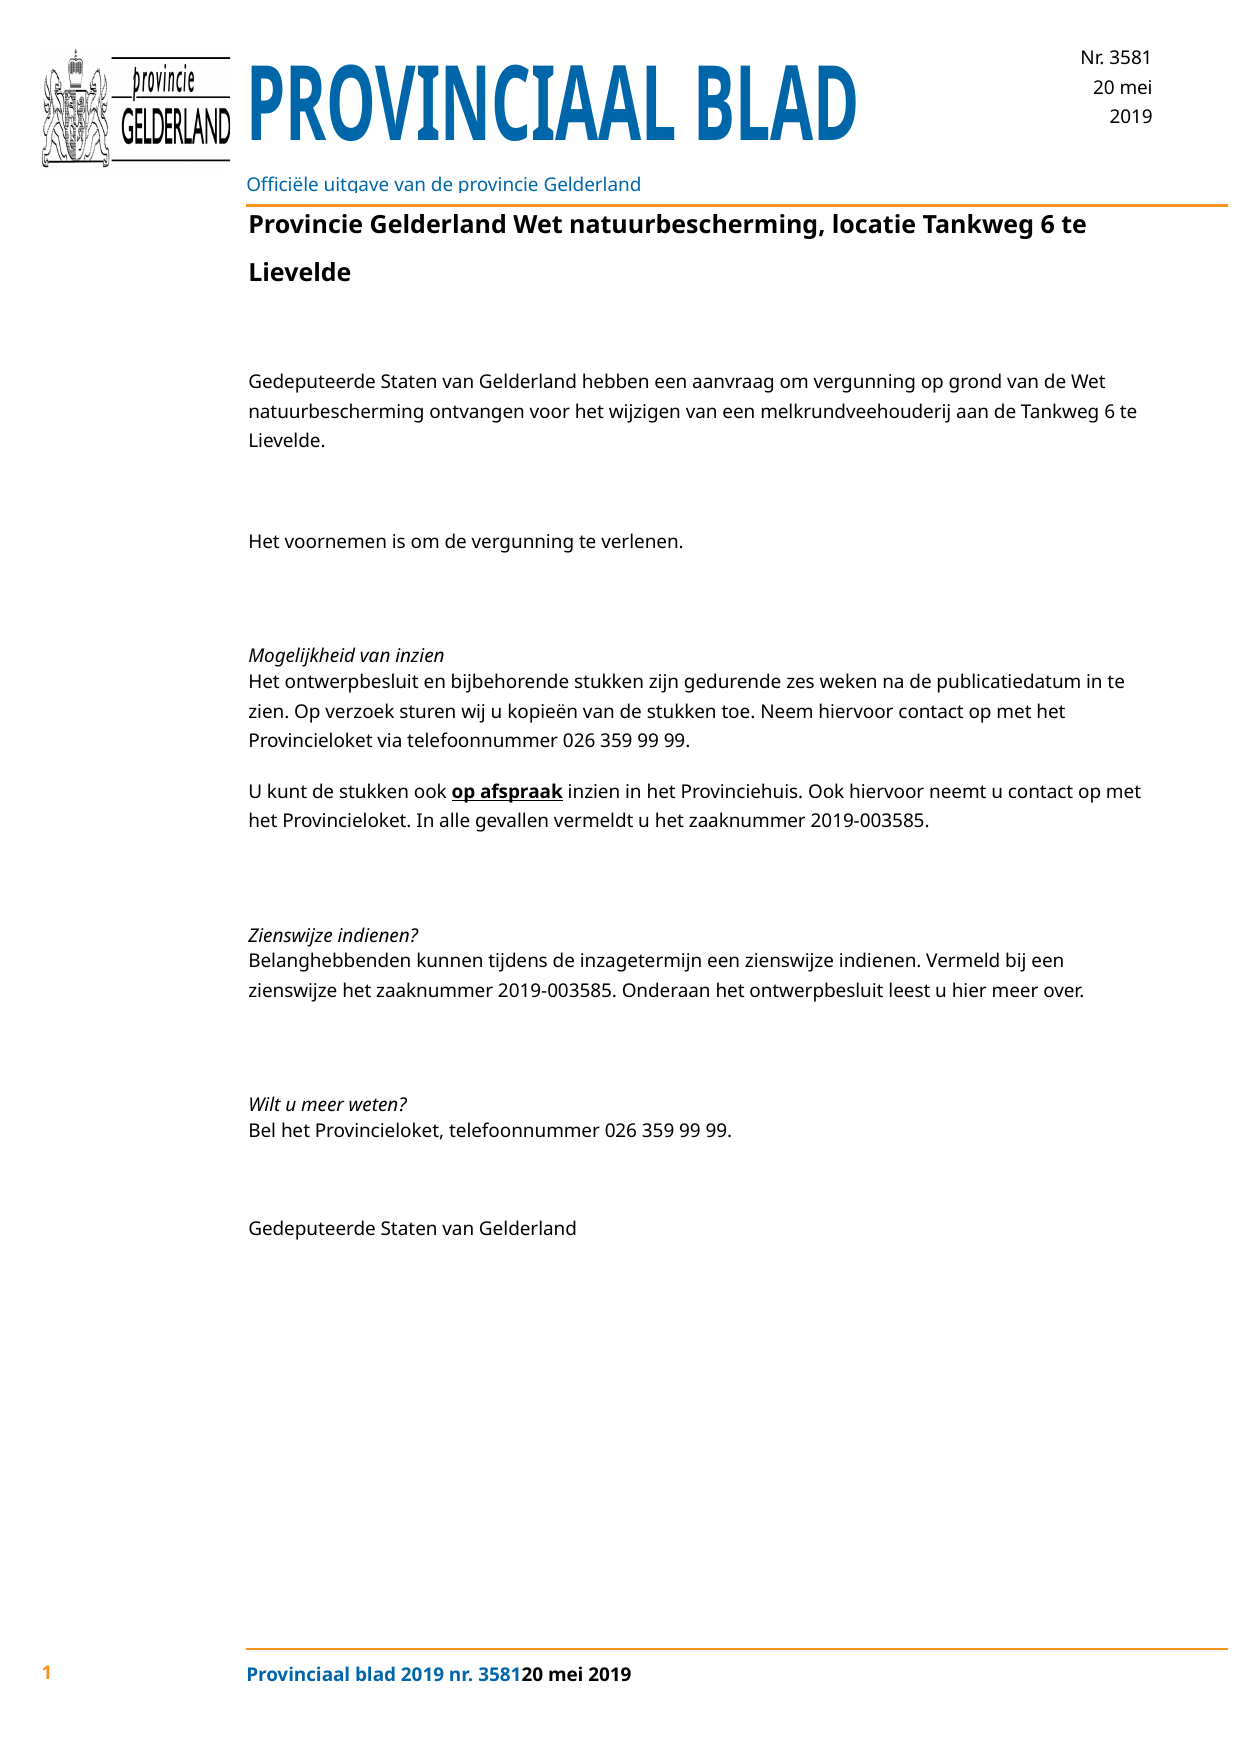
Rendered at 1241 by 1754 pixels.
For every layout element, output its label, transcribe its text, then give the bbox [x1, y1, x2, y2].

text U kunt de stukken ook op afspraak inzien in het Provinciehuis. Ook hiervoor neemt u contact op met het Provincieloket. In alle gevallen vermeldt u het zaaknummer 2019-003585. [248, 778, 1152, 833]
text Zienswijze indienen? [248, 922, 1152, 948]
text Mogelijkheid van inzien [248, 643, 1152, 668]
text Gedeputeerde Staten van Gelderland [248, 1216, 1152, 1241]
text Wilt u meer weten? [248, 1092, 1152, 1117]
text Het voornemen is om de vergunning te verlenen. [248, 528, 1152, 554]
text Bel het Provincieloket, telefoonnummer 026 359 99 99. [248, 1117, 1152, 1143]
text Het ontwerpbesluit en bijbehorende stukken zijn gedurende zes weken na de publicatiedatum in te zien. Op verzoek sturen wij u kopieën van de stukken toe. Neem hiervoor contact op met het Provincieloket via telefoonnummer 026 359 99 99. [248, 668, 1152, 753]
picture [41, 47, 231, 172]
text Belanghebbenden kunnen tijdens de inzagetermijn een zienswijze indienen. Vermeld bij een zienswijze het zaaknummer 2019-003585. Onderaan het ontwerpbesluit leest u hier meer over. [248, 948, 1152, 1003]
text Gedeputeerde Staten van Gelderland hebben een aanvraag om vergunning op grond van de Wet natuurbescherming ontvangen voor het wijzigen van een melkrundveehouderij aan de Tankweg 6 te Lievelde. [248, 368, 1152, 453]
text Provincie Gelderland Wet natuurbescherming, locatie Tankweg 6 te Lievelde [248, 207, 1152, 288]
